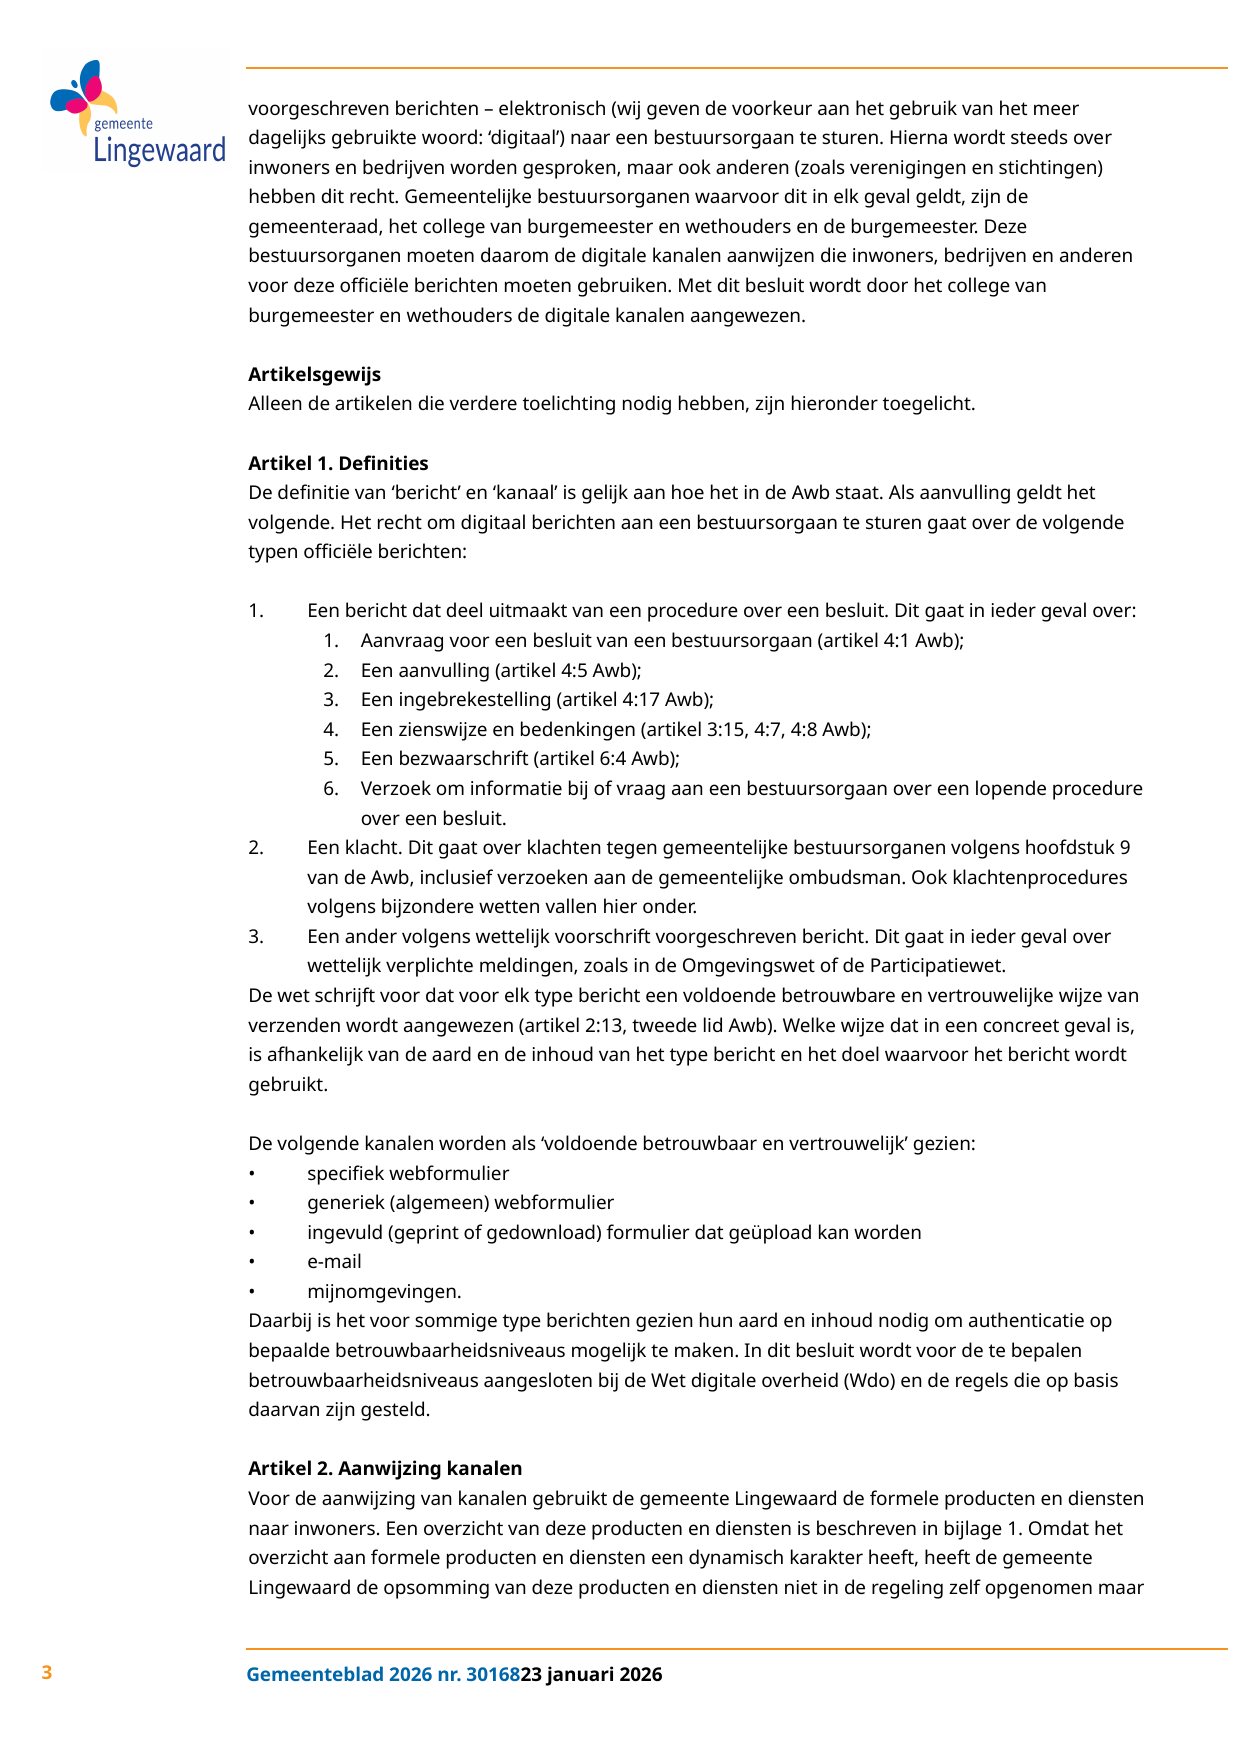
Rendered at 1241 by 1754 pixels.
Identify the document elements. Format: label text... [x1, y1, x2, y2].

list generiek (algemeen) webformulier [248, 1189, 1152, 1215]
text De volgende kanalen worden als ‘voldoende betrouwbaar en vertrouwelijk’ gezien: [248, 1130, 1152, 1156]
text Alleen de artikelen die verdere toelichting nodig hebben, zijn hieronder toegelicht. [248, 391, 1152, 416]
list Een klacht. Dit gaat over klachten tegen gemeentelijke bestuursorganen volgens hoofdstuk 9 van de Awb, inclusief verzoeken aan de gemeentelijke ombudsman. Ook klachtenprocedures volgens bijzondere wetten vallen hier onder. [248, 834, 1152, 919]
list Een aanvulling (artikel 4:5 Awb); [323, 657, 1152, 683]
text voorgeschreven berichten – elektronisch (wij geven de voorkeur aan het gebruik van het meer dagelijks gebruikte woord: ‘digitaal’) naar een bestuursorgaan te sturen. Hierna wordt steeds over inwoners en bedrijven worden gesproken, maar ook anderen (zoals verenigingen en stichtingen) hebben dit recht. Gemeentelijke bestuursorganen waarvoor dit in elk geval geldt, zijn de gemeenteraad, het college van burgemeester en wethouders en de burgemeester. Deze bestuursorganen moeten daarom de digitale kanalen aanwijzen die inwoners, bedrijven en anderen voor deze officiële berichten moeten gebruiken. Met dit besluit wordt door het college van burgemeester en wethouders de digitale kanalen aangewezen. [248, 95, 1152, 328]
list Een zienswijze en bedenkingen (artikel 3:15, 4:7, 4:8 Awb); [323, 716, 1152, 742]
list Een ingebrekestelling (artikel 4:17 Awb); [323, 686, 1152, 712]
list Een bezwaarschrift (artikel 6:4 Awb); [323, 746, 1152, 771]
text Artikelsgewijs [248, 361, 1152, 387]
text Artikel 2. Aanwijzing kanalen [248, 1456, 1152, 1481]
list Een ander volgens wettelijk voorschrift voorgeschreven bericht. Dit gaat in ieder geval over wettelijk verplichte meldingen, zoals in de Omgevingswet of de Participatiewet. [248, 923, 1152, 978]
list e-mail [248, 1248, 1152, 1274]
text De wet schrijft voor dat voor elk type bericht een voldoende betrouwbare en vertrouwelijke wijze van verzenden wordt aangewezen (artikel 2:13, tweede lid Awb). Welke wijze dat in een concreet geval is, is afhankelijk van de aard en de inhoud van het type bericht en het doel waarvoor het bericht wordt gebruikt. [248, 982, 1152, 1097]
text Voor de aanwijzing van kanalen gebruikt de gemeente Lingewaard de formele producten en diensten naar inwoners. Een overzicht van deze producten en diensten is beschreven in bijlage 1. Omdat het overzicht aan formele producten en diensten een dynamisch karakter heeft, heeft de gemeente Lingewaard de opsomming van deze producten en diensten niet in de regeling zelf opgenomen maar [248, 1485, 1152, 1600]
list mijnomgevingen. [248, 1278, 1152, 1304]
list specifiek webformulier [248, 1160, 1152, 1186]
text De definitie van ‘bericht’ en ‘kanaal’ is gelijk aan hoe het in de Awb staat. Als aanvulling geldt het volgende. Het recht om digitaal berichten aan een bestuursorgaan te sturen gaat over de volgende typen officiële berichten: [248, 479, 1152, 564]
text Artikel 1. Definities [248, 450, 1152, 476]
text Daarbij is het voor sommige type berichten gezien hun aard en inhoud nodig om authenticatie op bepaalde betrouwbaarheidsniveaus mogelijk te maken. In dit besluit wordt voor de te bepalen betrouwbaarheidsniveaus aangesloten bij de Wet digitale overheid (Wdo) en de regels die op basis daarvan zijn gesteld. [248, 1308, 1152, 1422]
list Verzoek om informatie bij of vraag aan een bestuursorgaan over een lopende procedure over een besluit. [323, 775, 1152, 831]
picture [41, 47, 231, 172]
list Aanvraag voor een besluit van een bestuursorgaan (artikel 4:1 Awb); [323, 627, 1152, 653]
list ingevuld (geprint of gedownload) formulier dat geüpload kan worden [248, 1219, 1152, 1245]
list Een bericht dat deel uitmaakt van een procedure over een besluit. Dit gaat in ieder geval over: [248, 598, 1152, 623]
